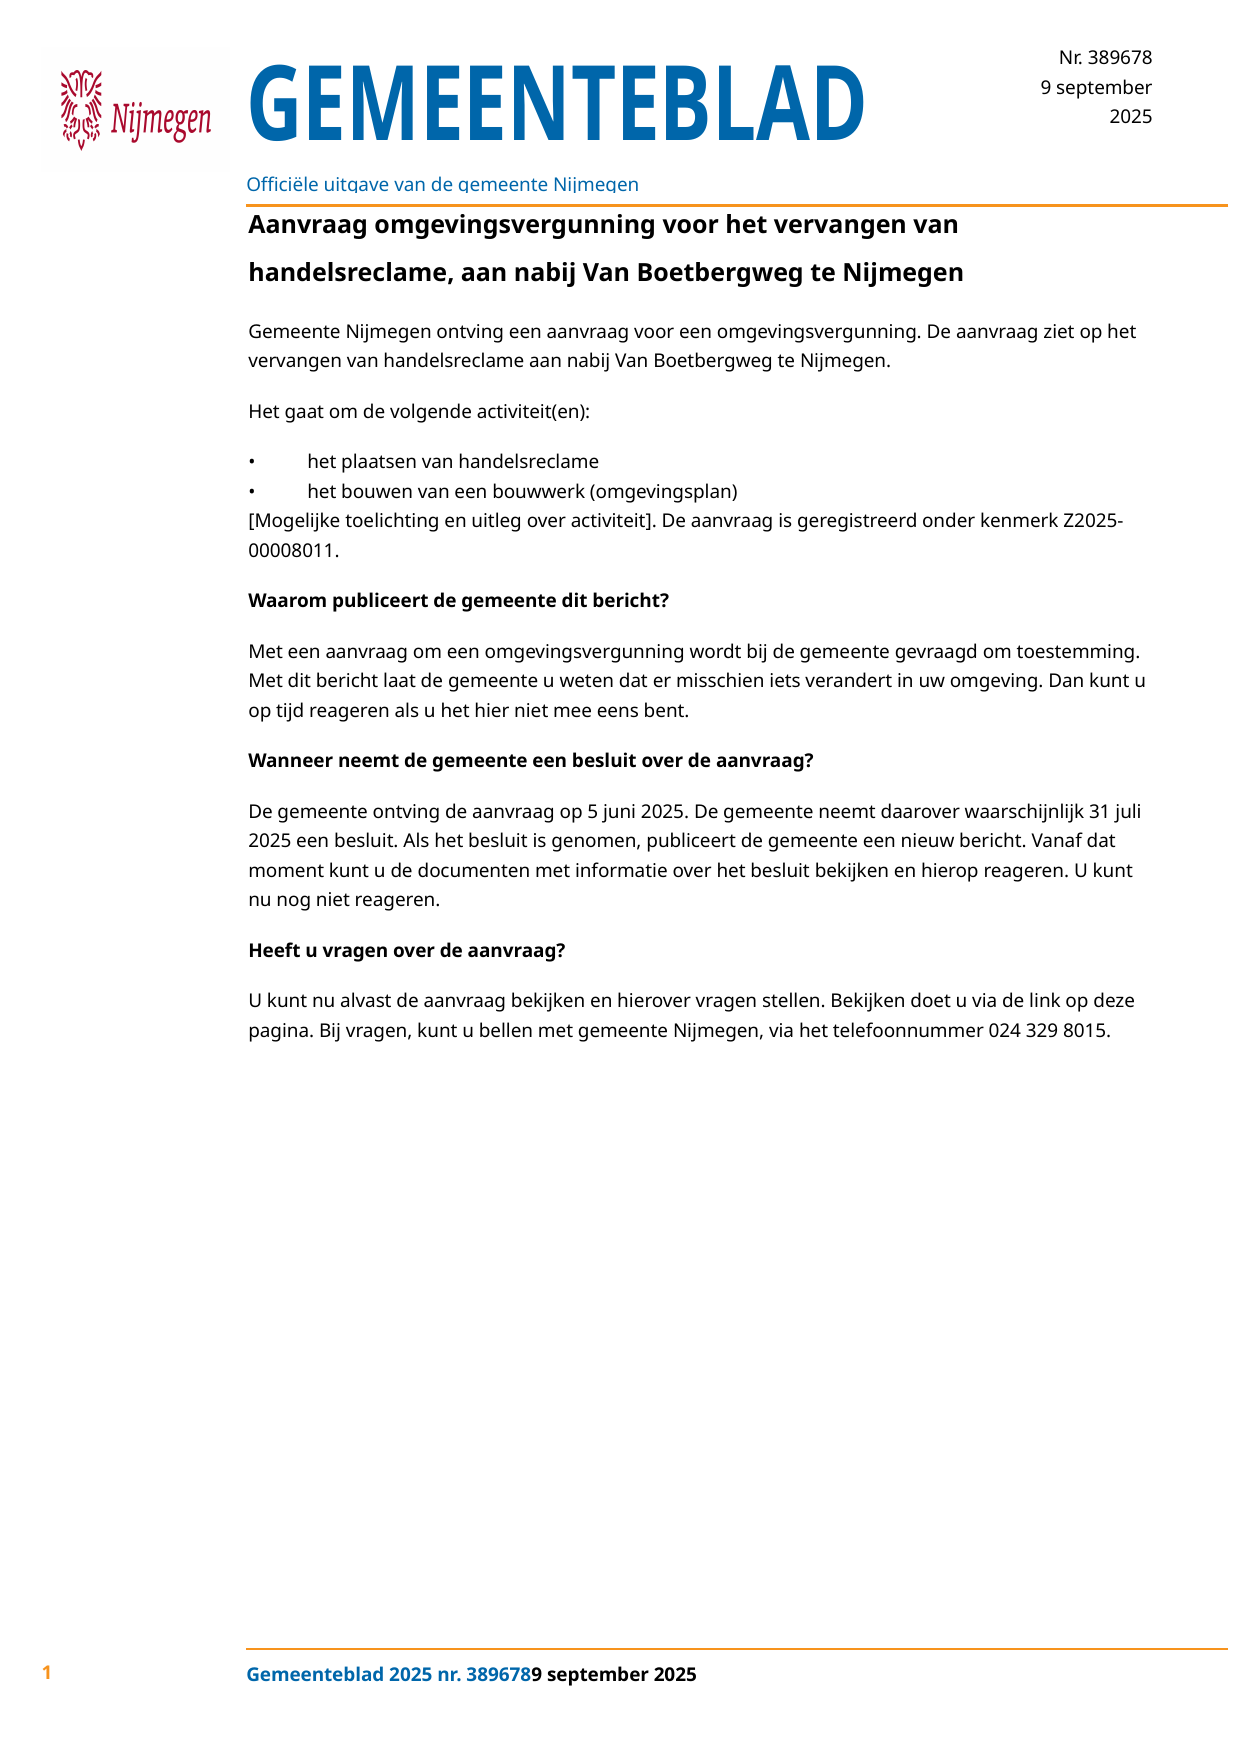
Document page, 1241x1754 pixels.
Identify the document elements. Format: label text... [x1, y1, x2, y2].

text Waarom publiceert de gemeente dit bericht? [248, 587, 1152, 613]
list het plaatsen van handelsreclame [248, 448, 1152, 474]
text Aanvraag omgevingsvergunning voor het vervangen van handelsreclame, aan nabij Van Boetbergweg te Nijmegen [248, 207, 1152, 288]
list het bouwen van een bouwwerk (omgevingsplan) [248, 478, 1152, 504]
text Gemeente Nijmegen ontving een aanvraag voor een omgevingsvergunning. De aanvraag ziet op het vervangen van handelsreclame aan nabij Van Boetbergweg te Nijmegen. [248, 318, 1152, 373]
text Het gaat om de volgende activiteit(en): [248, 398, 1152, 424]
text [Mogelijke toelichting en uitleg over activiteit]. De aanvraag is geregistreerd onder kenmerk Z2025-00008011. [248, 507, 1152, 563]
text Met een aanvraag om een omgevingsvergunning wordt bij de gemeente gevraagd om toestemming. Met dit bericht laat de gemeente u weten dat er misschien iets verandert in uw omgeving. Dan kunt u op tijd reageren als u het hier niet mee eens bent. [248, 638, 1152, 723]
text Heeft u vragen over de aanvraag? [248, 937, 1152, 963]
text Wanneer neemt de gemeente een besluit over de aanvraag? [248, 747, 1152, 773]
picture [41, 47, 231, 172]
text U kunt nu alvast de aanvraag bekijken en hierover vragen stellen. Bekijken doet u via de link op deze pagina. Bij vragen, kunt u bellen met gemeente Nijmegen, via het telefoonnummer 024 329 8015. [248, 987, 1152, 1043]
text De gemeente ontving de aanvraag op 5 juni 2025. De gemeente neemt daarover waarschijnlijk 31 juli 2025 een besluit. Als het besluit is genomen, publiceert de gemeente een nieuw bericht. Vanaf dat moment kunt u de documenten met informatie over het besluit bekijken en hierop reageren. U kunt nu nog niet reageren. [248, 798, 1152, 912]
